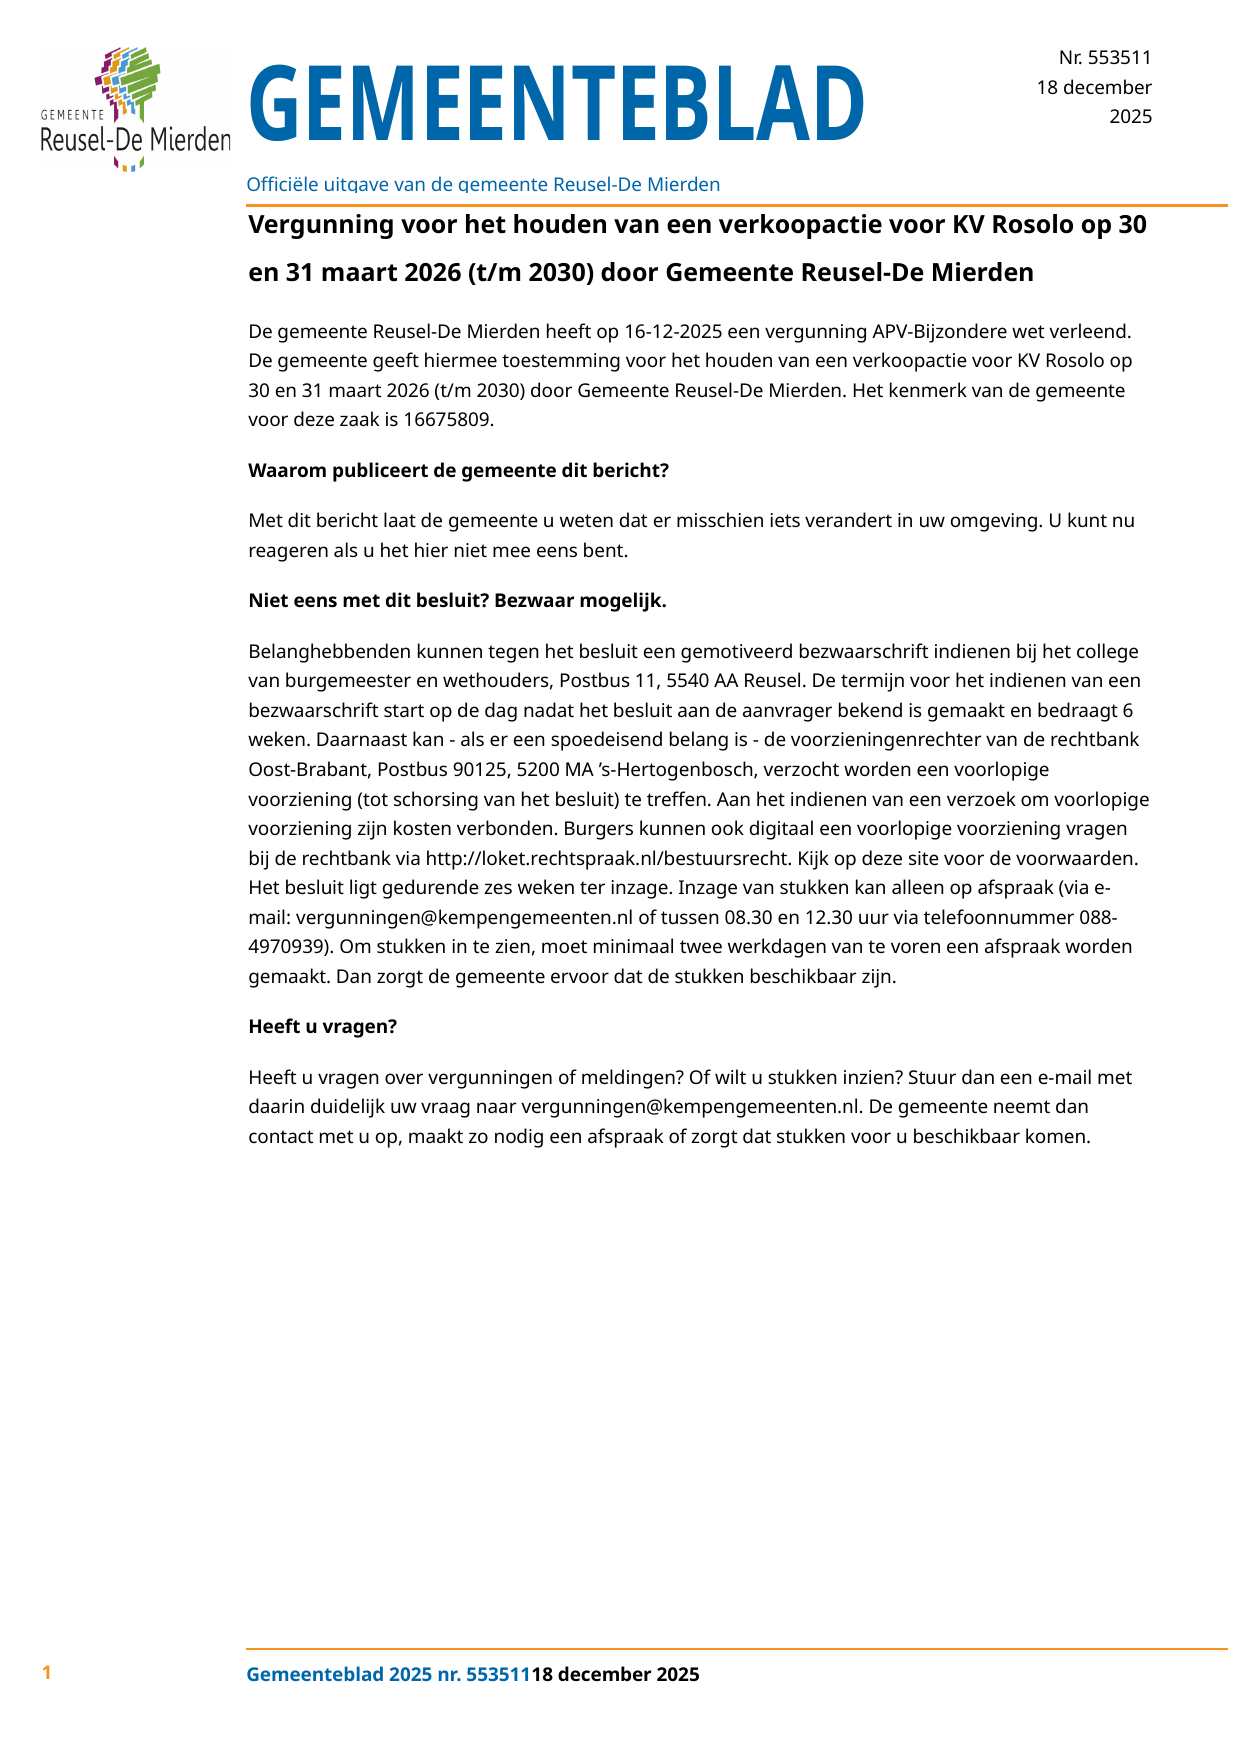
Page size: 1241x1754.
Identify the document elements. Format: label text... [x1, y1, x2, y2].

text Niet eens met dit besluit? Bezwaar mogelijk. [248, 587, 1152, 613]
text Waarom publiceert de gemeente dit bericht? [248, 457, 1152, 483]
text De gemeente Reusel-De Mierden heeft op 16-12-2025 een vergunning APV-Bijzondere wet verleend. De gemeente geeft hiermee toestemming voor het houden van een verkoopactie voor KV Rosolo op 30 en 31 maart 2026 (t/m 2030) door Gemeente Reusel-De Mierden. Het kenmerk van de gemeente voor deze zaak is 16675809. [248, 318, 1152, 432]
text Heeft u vragen over vergunningen of meldingen? Of wilt u stukken inzien? Stuur dan een e-mail met daarin duidelijk uw vraag naar vergunningen@kempengemeenten.nl. De gemeente neemt dan contact met u op, maakt zo nodig een afspraak of zorgt dat stukken voor u beschikbaar komen. [248, 1064, 1152, 1149]
text Heeft u vragen? [248, 1014, 1152, 1039]
text Belanghebbenden kunnen tegen het besluit een gemotiveerd bezwaarschrift indienen bij het college van burgemeester en wethouders, Postbus 11, 5540 AA Reusel. De termijn voor het indienen van een bezwaarschrift start op de dag nadat het besluit aan de aanvrager bekend is gemaakt en bedraagt 6 weken. Daarnaast kan - als er een spoedeisend belang is - de voorzieningenrechter van de rechtbank Oost-Brabant, Postbus 90125, 5200 MA ’s-Hertogenbosch, verzocht worden een voorlopige voorziening (tot schorsing van het besluit) te treffen. Aan het indienen van een verzoek om voorlopige voorziening zijn kosten verbonden. Burgers kunnen ook digitaal een voorlopige voorziening vragen bij de rechtbank via http://loket.rechtspraak.nl/bestuursrecht. Kijk op deze site voor de voorwaarden. Het besluit ligt gedurende zes weken ter inzage. Inzage van stukken kan alleen op afspraak (via e-mail: vergunningen@kempengemeenten.nl of tussen 08.30 en 12.30 uur via telefoonnummer 088-4970939). Om stukken in te zien, moet minimaal twee werkdagen van te voren een afspraak worden gemaakt. Dan zorgt de gemeente ervoor dat de stukken beschikbaar zijn. [248, 638, 1152, 989]
text Met dit bericht laat de gemeente u weten dat er misschien iets verandert in uw omgeving. U kunt nu reageren als u het hier niet mee eens bent. [248, 507, 1152, 563]
text Vergunning voor het houden van een verkoopactie voor KV Rosolo op 30 en 31 maart 2026 (t/m 2030) door Gemeente Reusel-De Mierden [248, 207, 1152, 288]
picture [41, 47, 231, 172]
